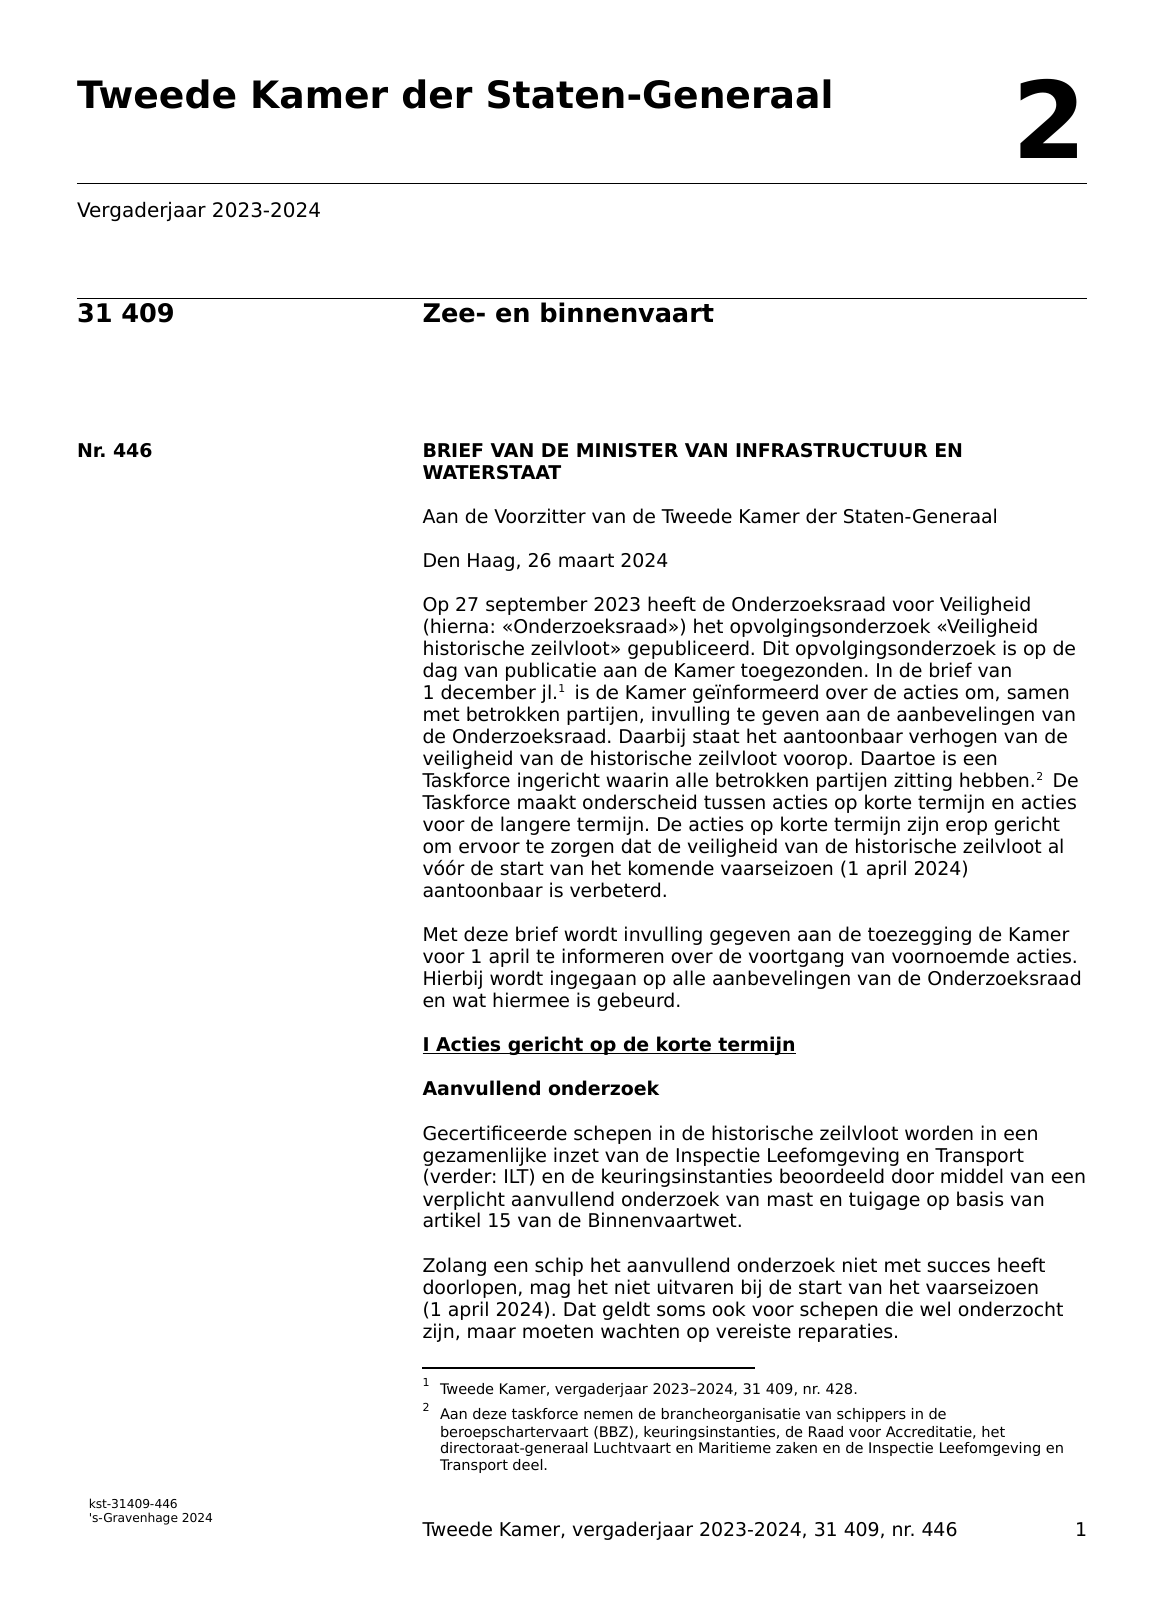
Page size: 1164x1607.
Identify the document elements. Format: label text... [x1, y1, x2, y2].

table_header 2 [886, 59, 1087, 183]
text Gecertificeerde schepen in de historische zeilvloot worden in een gezamenlijke inzet van de Inspectie Leefomgeving en Transport (verder: ILT) en de keuringsinstanties beoordeeld door middel van een verplicht aanvullend onderzoek van mast en tuigage op basis van artikel 15 van de Binnenvaartwet. [422, 1122, 1087, 1232]
table_cell Vergaderjaar 2023-2024 [77, 184, 1087, 298]
subtitle 31 409 Zee- en binnenvaart [77, 299, 1087, 329]
text Aan deze taskforce nemen de brancheorganisatie van schippers in de beroepschartervaart (BBZ), keuringsinstanties, de Raad voor Accreditatie, het directoraat-generaal Luchtvaart en Maritieme zaken en de Inspectie Leefomgeving en Transport deel. [422, 1402, 1087, 1474]
text Tweede Kamer, vergaderjaar 2023–2024, 31 409, nr. 428. [422, 1377, 1087, 1399]
text kst-31409-446 [88, 1497, 323, 1511]
text 's-Gravenhage 2024 [88, 1511, 323, 1525]
subtitle Aanvullend onderzoek [422, 1078, 1087, 1100]
table_header Tweede Kamer der Staten-Generaal [77, 59, 886, 183]
text Aan de Voorzitter van de Tweede Kamer der Staten-Generaal [422, 506, 1087, 528]
text Met deze brief wordt invulling gegeven aan de toezegging de Kamer voor 1 april te informeren over de voortgang van voornoemde acties. Hierbij wordt ingegaan op alle aanbevelingen van de Onderzoeksraad en wat hiermee is gebeurd. [422, 924, 1087, 1012]
subtitle I Acties gericht op de korte termijn [422, 1034, 1087, 1056]
text Den Haag, 26 maart 2024 [422, 550, 1087, 572]
text Zolang een schip het aanvullend onderzoek niet met succes heeft doorlopen, mag het niet uitvaren bij de start van het vaarseizoen (1 april 2024). Dat geldt soms ook voor schepen die wel onderzocht zijn, maar moeten wachten op vereiste reparaties. [422, 1254, 1087, 1342]
subtitle Nr. 446 BRIEF VAN DE MINISTER VAN INFRASTRUCTUUR EN WATERSTAAT [77, 440, 1087, 484]
text Op 27 september 2023 heeft de Onderzoeksraad voor Veiligheid (hierna: «Onderzoeksraad») het opvolgingsonderzoek «Veiligheid historische zeilvloot» gepubliceerd. Dit opvolgingsonderzoek is op de dag van publicatie aan de Kamer toegezonden. In de brief van 1 december jl. is de Kamer geïnformeerd over de acties om, samen met betrokken partijen, invulling te geven aan de aanbevelingen van de Onderzoeksraad. Daarbij staat het aantoonbaar verhogen van de veiligheid van de historische zeilvloot voorop. Daartoe is een Taskforce ingericht waarin alle betrokken partijen zitting hebben. De Taskforce maakt onderscheid tussen acties op korte termijn en acties voor de langere termijn. De acties op korte termijn zijn erop gericht om ervoor te zorgen dat de veiligheid van de historische zeilvloot al vóór de start van het komende vaarseizoen (1 april 2024) aantoonbaar is verbeterd. [422, 594, 1087, 902]
